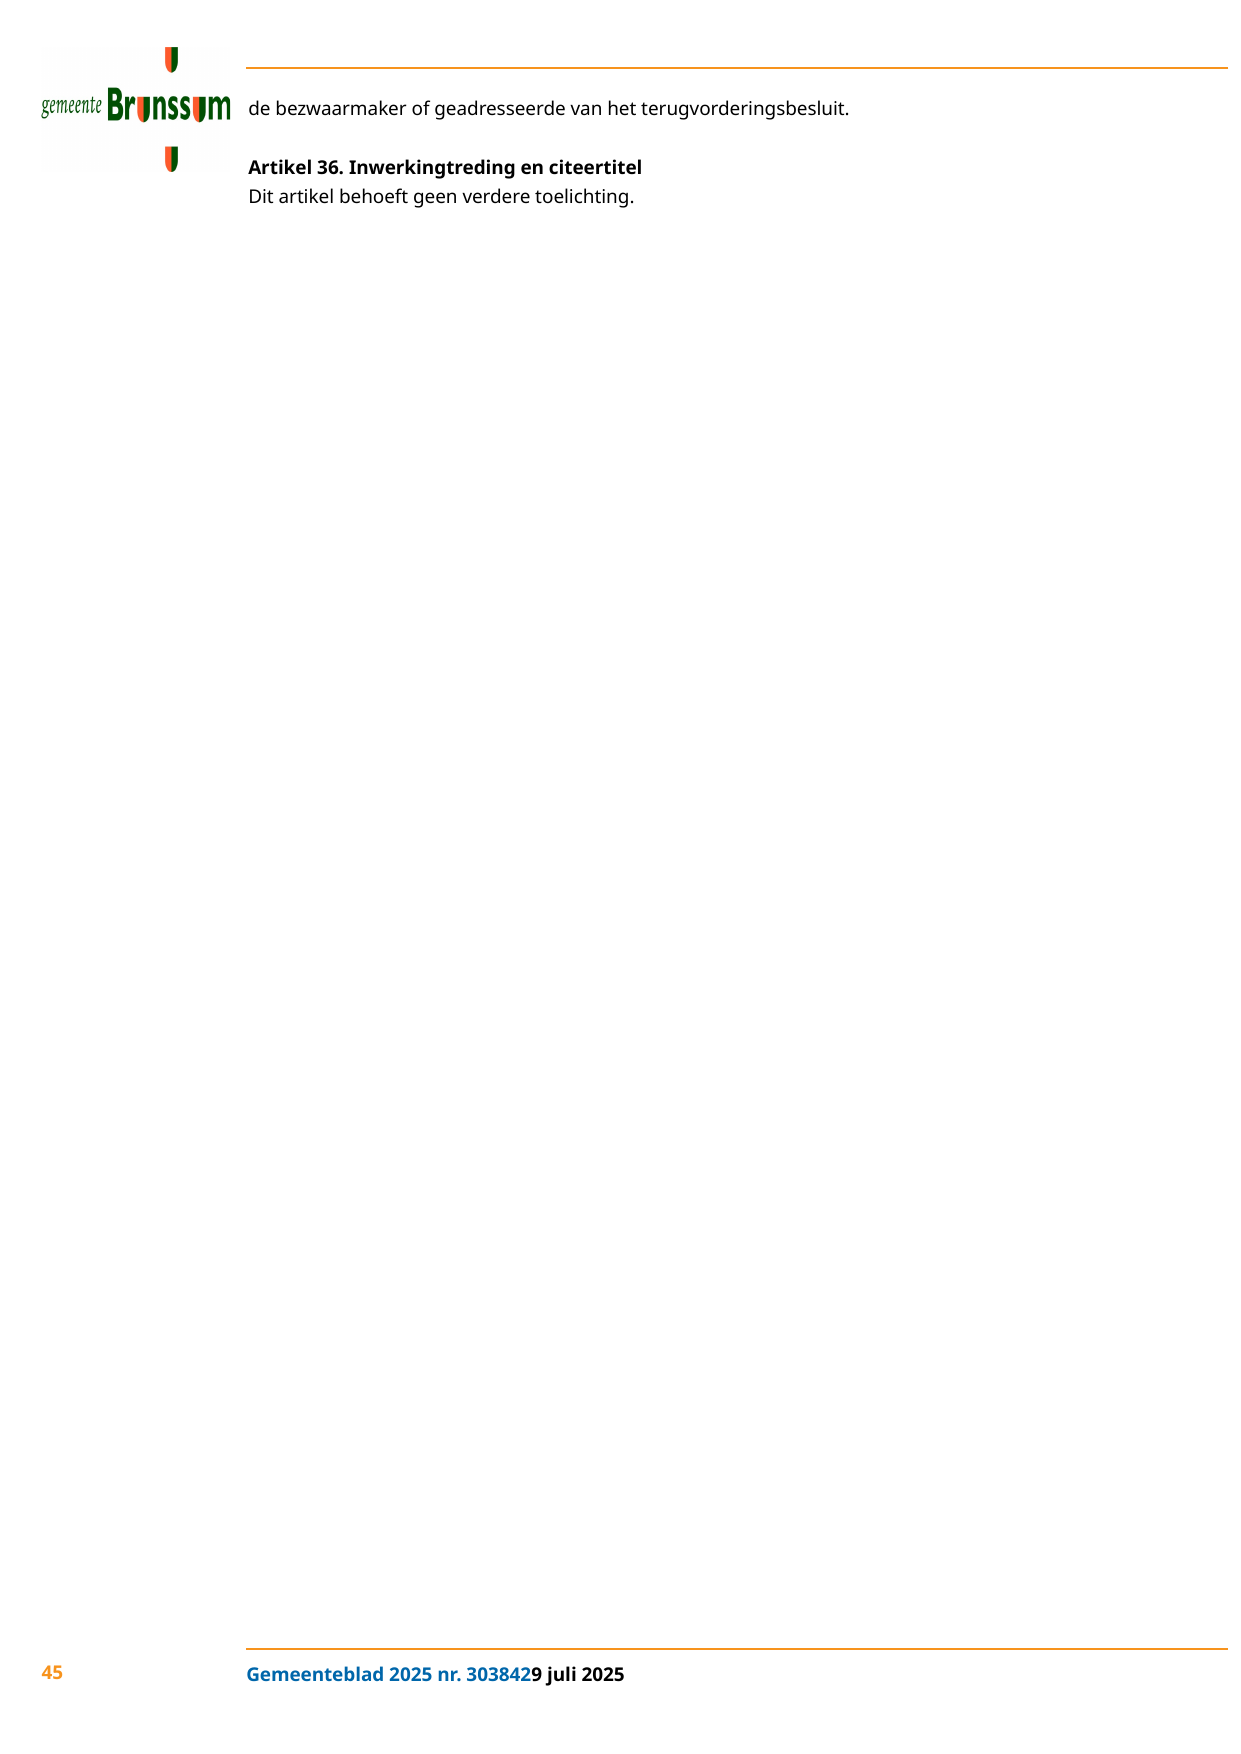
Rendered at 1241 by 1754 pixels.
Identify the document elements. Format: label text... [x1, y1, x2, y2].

text de bezwaarmaker of geadresseerde van het terugvorderingsbesluit. [248, 95, 1152, 121]
picture [41, 47, 231, 172]
text Dit artikel behoeft geen verdere toelichting. [248, 183, 1152, 209]
text Artikel 36. Inwerkingtreding en citeertitel [248, 154, 1152, 180]
